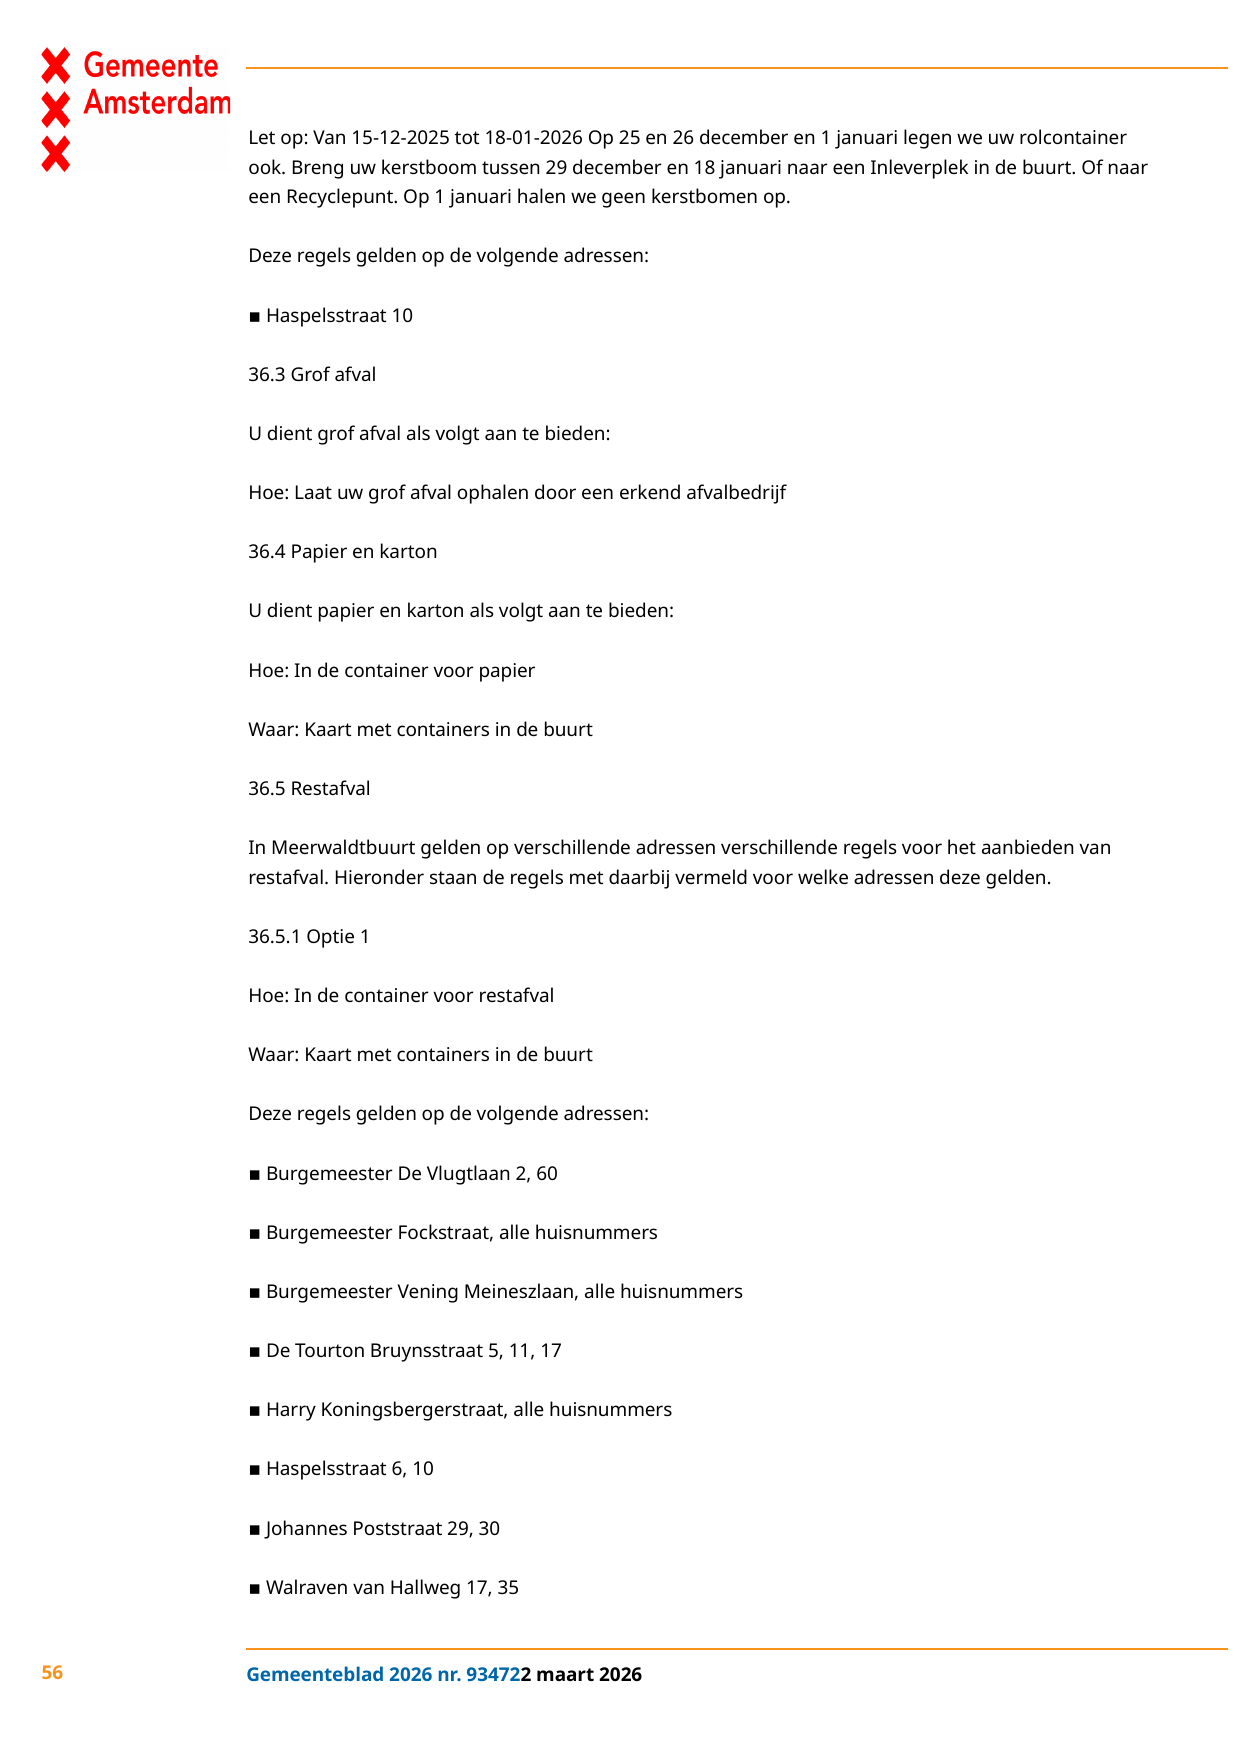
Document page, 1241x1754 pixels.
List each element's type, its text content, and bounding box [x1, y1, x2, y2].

text U dient papier en karton als volgt aan te bieden: [248, 598, 1152, 623]
text ▪ Burgemeester Vening Meineszlaan, alle huisnummers [248, 1278, 1152, 1304]
text U dient grof afval als volgt aan te bieden: [248, 420, 1152, 446]
text Waar: Kaart met containers in de buurt [248, 1041, 1152, 1067]
text ▪ De Tourton Bruynsstraat 5, 11, 17 [248, 1337, 1152, 1363]
text 36.5 Restafval [248, 775, 1152, 801]
text Hoe: Laat uw grof afval ophalen door een erkend afvalbedrijf [248, 479, 1152, 505]
text 36.5.1 Optie 1 [248, 923, 1152, 949]
text In Meerwaldtbuurt gelden op verschillende adressen verschillende regels voor het aanbieden van restafval. Hieronder staan de regels met daarbij vermeld voor welke adressen deze gelden. [248, 834, 1152, 890]
text ▪ Walraven van Hallweg 17, 35 [248, 1574, 1152, 1600]
picture [41, 47, 231, 172]
text ▪ Harry Koningsbergerstraat, alle huisnummers [248, 1396, 1152, 1422]
text ▪ Johannes Poststraat 29, 30 [248, 1515, 1152, 1541]
text ▪ Haspelsstraat 6, 10 [248, 1456, 1152, 1481]
text ▪ Burgemeester De Vlugtlaan 2, 60 [248, 1160, 1152, 1186]
text Let op: Van 15-12-2025 tot 18-01-2026 Op 25 en 26 december en 1 januari legen we uw rolcontainer ook. Breng uw kerstboom tussen 29 december en 18 januari naar een Inleverplek in de buurt. Of naar een Recyclepunt. Op 1 januari halen we geen kerstbomen op. [248, 124, 1152, 209]
text 36.3 Grof afval [248, 361, 1152, 387]
text Waar: Kaart met containers in de buurt [248, 716, 1152, 742]
text Deze regels gelden op de volgende adressen: [248, 243, 1152, 268]
text ▪ Burgemeester Fockstraat, alle huisnummers [248, 1219, 1152, 1245]
text Hoe: In de container voor papier [248, 657, 1152, 683]
text ▪ Haspelsstraat 10 [248, 302, 1152, 328]
text 36.4 Papier en karton [248, 538, 1152, 564]
text Deze regels gelden op de volgende adressen: [248, 1101, 1152, 1126]
text Hoe: In de container voor restafval [248, 982, 1152, 1008]
